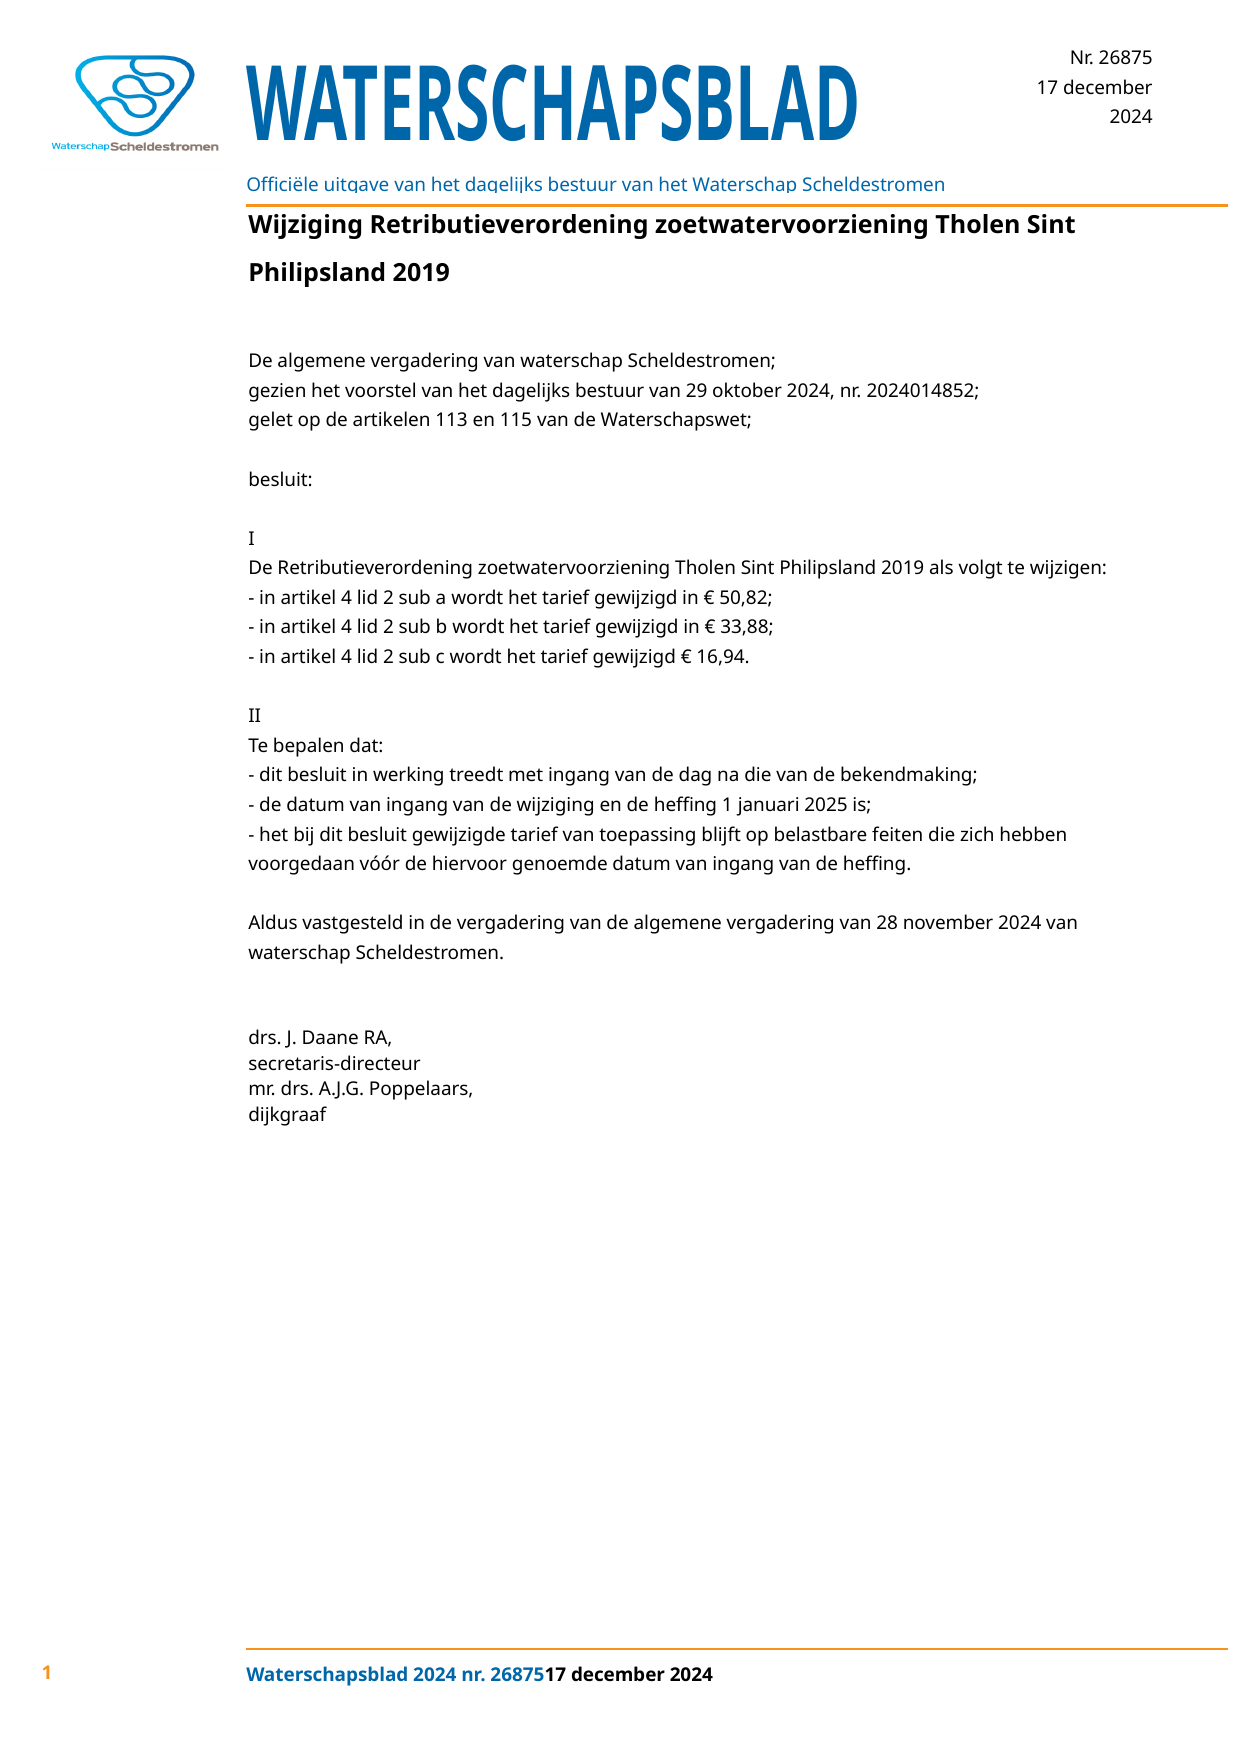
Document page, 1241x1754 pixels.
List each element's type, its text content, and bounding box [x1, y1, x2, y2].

text - dit besluit in werking treedt met ingang van de dag na die van de bekendmaking; [248, 762, 1152, 787]
text Te bepalen dat: [248, 732, 1152, 758]
text I [248, 525, 1152, 551]
text drs. J. Daane RA, [248, 1024, 1152, 1050]
text mr. drs. A.J.G. Poppelaars, [248, 1076, 1152, 1101]
picture [41, 47, 231, 172]
text - het bij dit besluit gewijzigde tarief van toepassing blijft op belastbare feiten die zich hebben voorgedaan vóór de hiervoor genoemde datum van ingang van de heffing. [248, 821, 1152, 876]
text - in artikel 4 lid 2 sub c wordt het tarief gewijzigd € 16,94. [248, 643, 1152, 669]
text De Retributieverordening zoetwatervoorziening Tholen Sint Philipsland 2019 als volgt te wijzigen: [248, 554, 1152, 580]
text - in artikel 4 lid 2 sub b wordt het tarief gewijzigd in € 33,88; [248, 614, 1152, 639]
text besluit: [248, 466, 1152, 492]
text gezien het voorstel van het dagelijks bestuur van 29 oktober 2024, nr. 2024014852; [248, 377, 1152, 403]
text dijkgraaf [248, 1101, 1152, 1127]
text gelet op de artikelen 113 en 115 van de Waterschapswet; [248, 407, 1152, 432]
text secretaris-directeur [248, 1050, 1152, 1076]
text Aldus vastgesteld in de vergadering van de algemene vergadering van 28 november 2024 van waterschap Scheldestromen. [248, 909, 1152, 965]
text De algemene vergadering van waterschap Scheldestromen; [248, 347, 1152, 373]
text II [248, 702, 1152, 728]
text - de datum van ingang van de wijziging en de heffing 1 januari 2025 is; [248, 791, 1152, 817]
text Wijziging Retributieverordening zoetwatervoorziening Tholen Sint Philipsland 2019 [248, 207, 1152, 288]
text - in artikel 4 lid 2 sub a wordt het tarief gewijzigd in € 50,82; [248, 584, 1152, 610]
